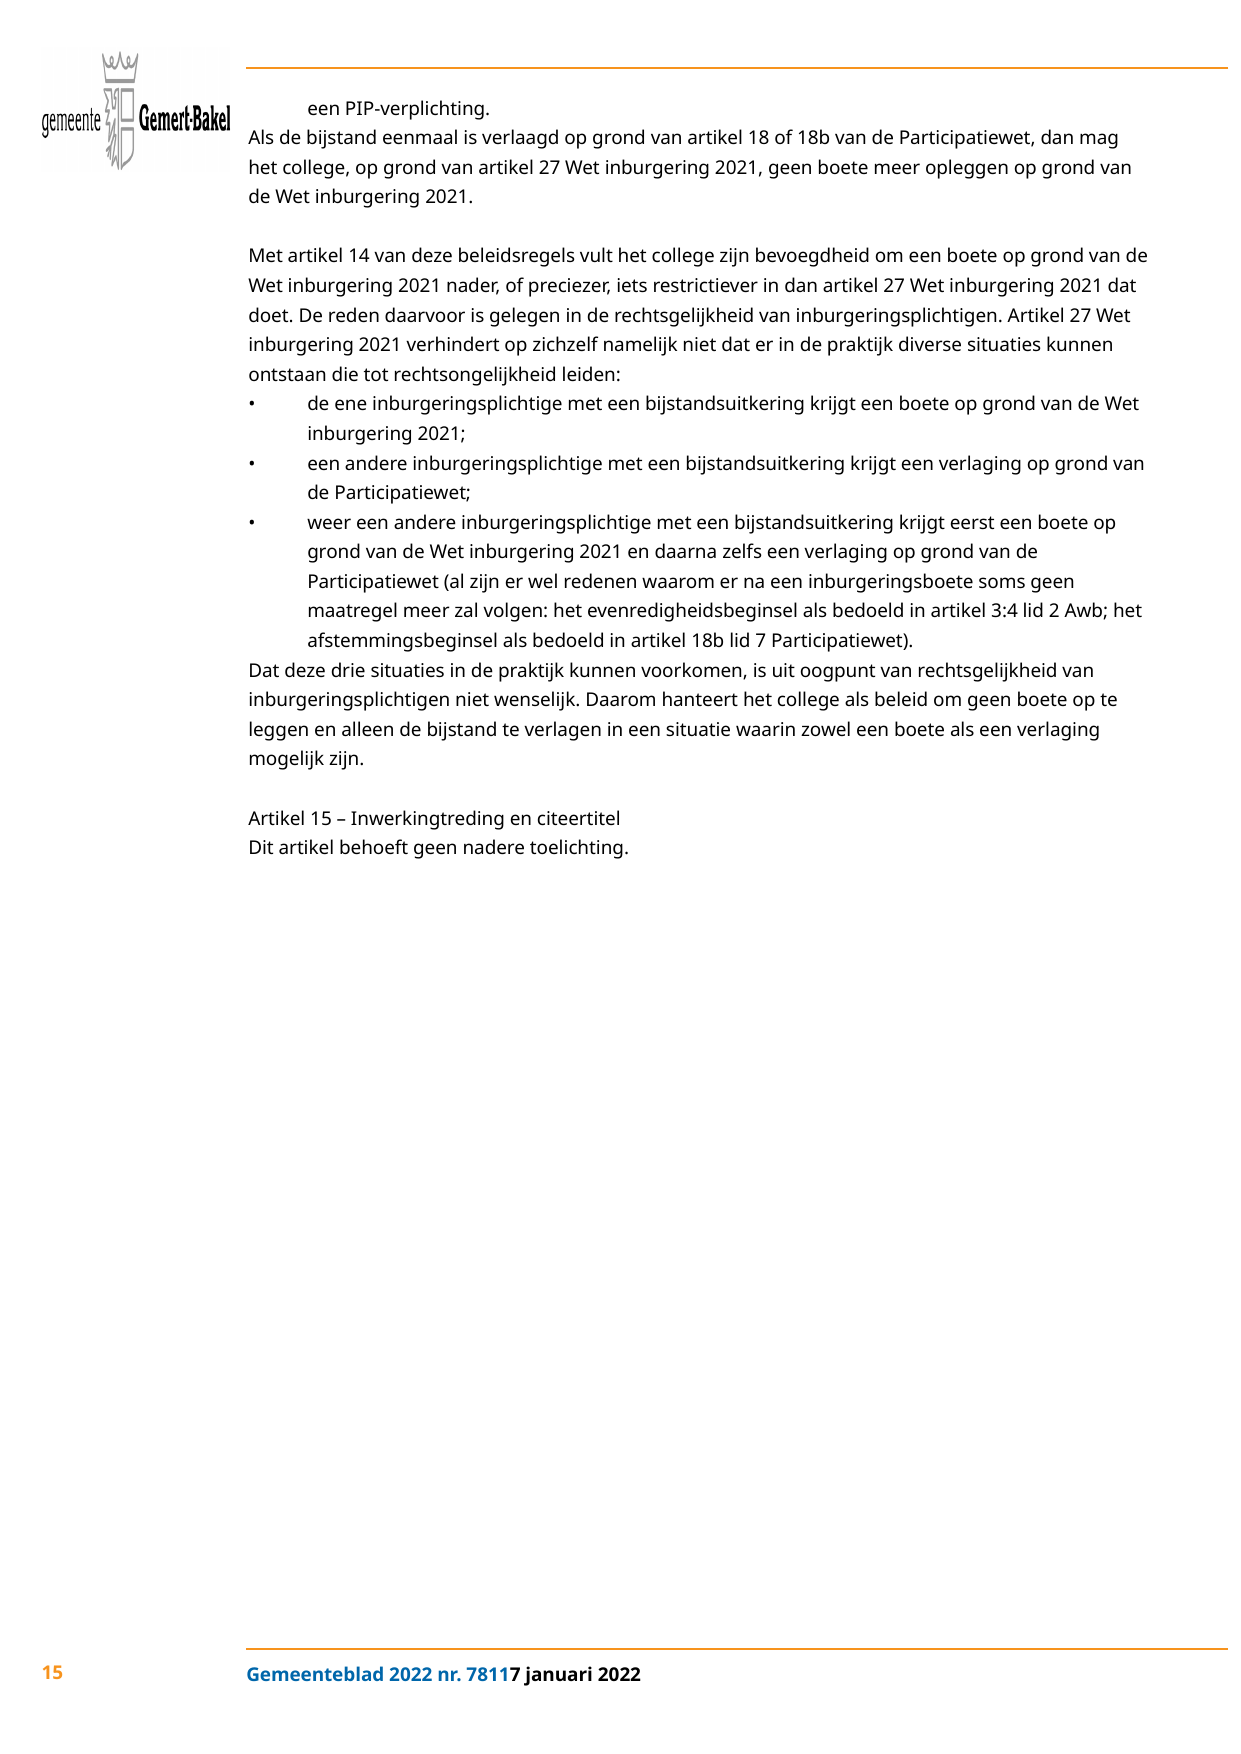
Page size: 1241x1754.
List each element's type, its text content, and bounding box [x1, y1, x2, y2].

list een PIP-verplichting. [248, 95, 1152, 121]
text Dit artikel behoeft geen nadere toelichting. [248, 834, 1152, 860]
text Als de bijstand eenmaal is verlaagd op grond van artikel 18 of 18b van de Participatiewet, dan mag het college, op grond van artikel 27 Wet inburgering 2021, geen boete meer opleggen op grond van de Wet inburgering 2021. [248, 124, 1152, 209]
text Dat deze drie situaties in de praktijk kunnen voorkomen, is uit oogpunt van rechtsgelijkheid van inburgeringsplichtigen niet wenselijk. Daarom hanteert het college als beleid om geen boete op te leggen en alleen de bijstand te verlagen in een situatie waarin zowel een boete als een verlaging mogelijk zijn. [248, 657, 1152, 771]
list de ene inburgeringsplichtige met een bijstandsuitkering krijgt een boete op grond van de Wet inburgering 2021; [248, 391, 1152, 446]
list een andere inburgeringsplichtige met een bijstandsuitkering krijgt een verlaging op grond van de Participatiewet; [248, 450, 1152, 505]
list weer een andere inburgeringsplichtige met een bijstandsuitkering krijgt eerst een boete op grond van de Wet inburgering 2021 en daarna zelfs een verlaging op grond van de Participatiewet (al zijn er wel redenen waarom er na een inburgeringsboete soms geen maatregel meer zal volgen: het evenredigheidsbeginsel als bedoeld in artikel 3:4 lid 2 Awb; het afstemmingsbeginsel als bedoeld in artikel 18b lid 7 Participatiewet). [248, 509, 1152, 653]
text Artikel 15 – Inwerkingtreding en citeertitel [248, 805, 1152, 831]
picture [41, 47, 231, 172]
text Met artikel 14 van deze beleidsregels vult het college zijn bevoegdheid om een boete op grond van de Wet inburgering 2021 nader, of preciezer, iets restrictiever in dan artikel 27 Wet inburgering 2021 dat doet. De reden daarvoor is gelegen in de rechtsgelijkheid van inburgeringsplichtigen. Artikel 27 Wet inburgering 2021 verhindert op zichzelf namelijk niet dat er in de praktijk diverse situaties kunnen ontstaan die tot rechtsongelijkheid leiden: [248, 243, 1152, 387]
